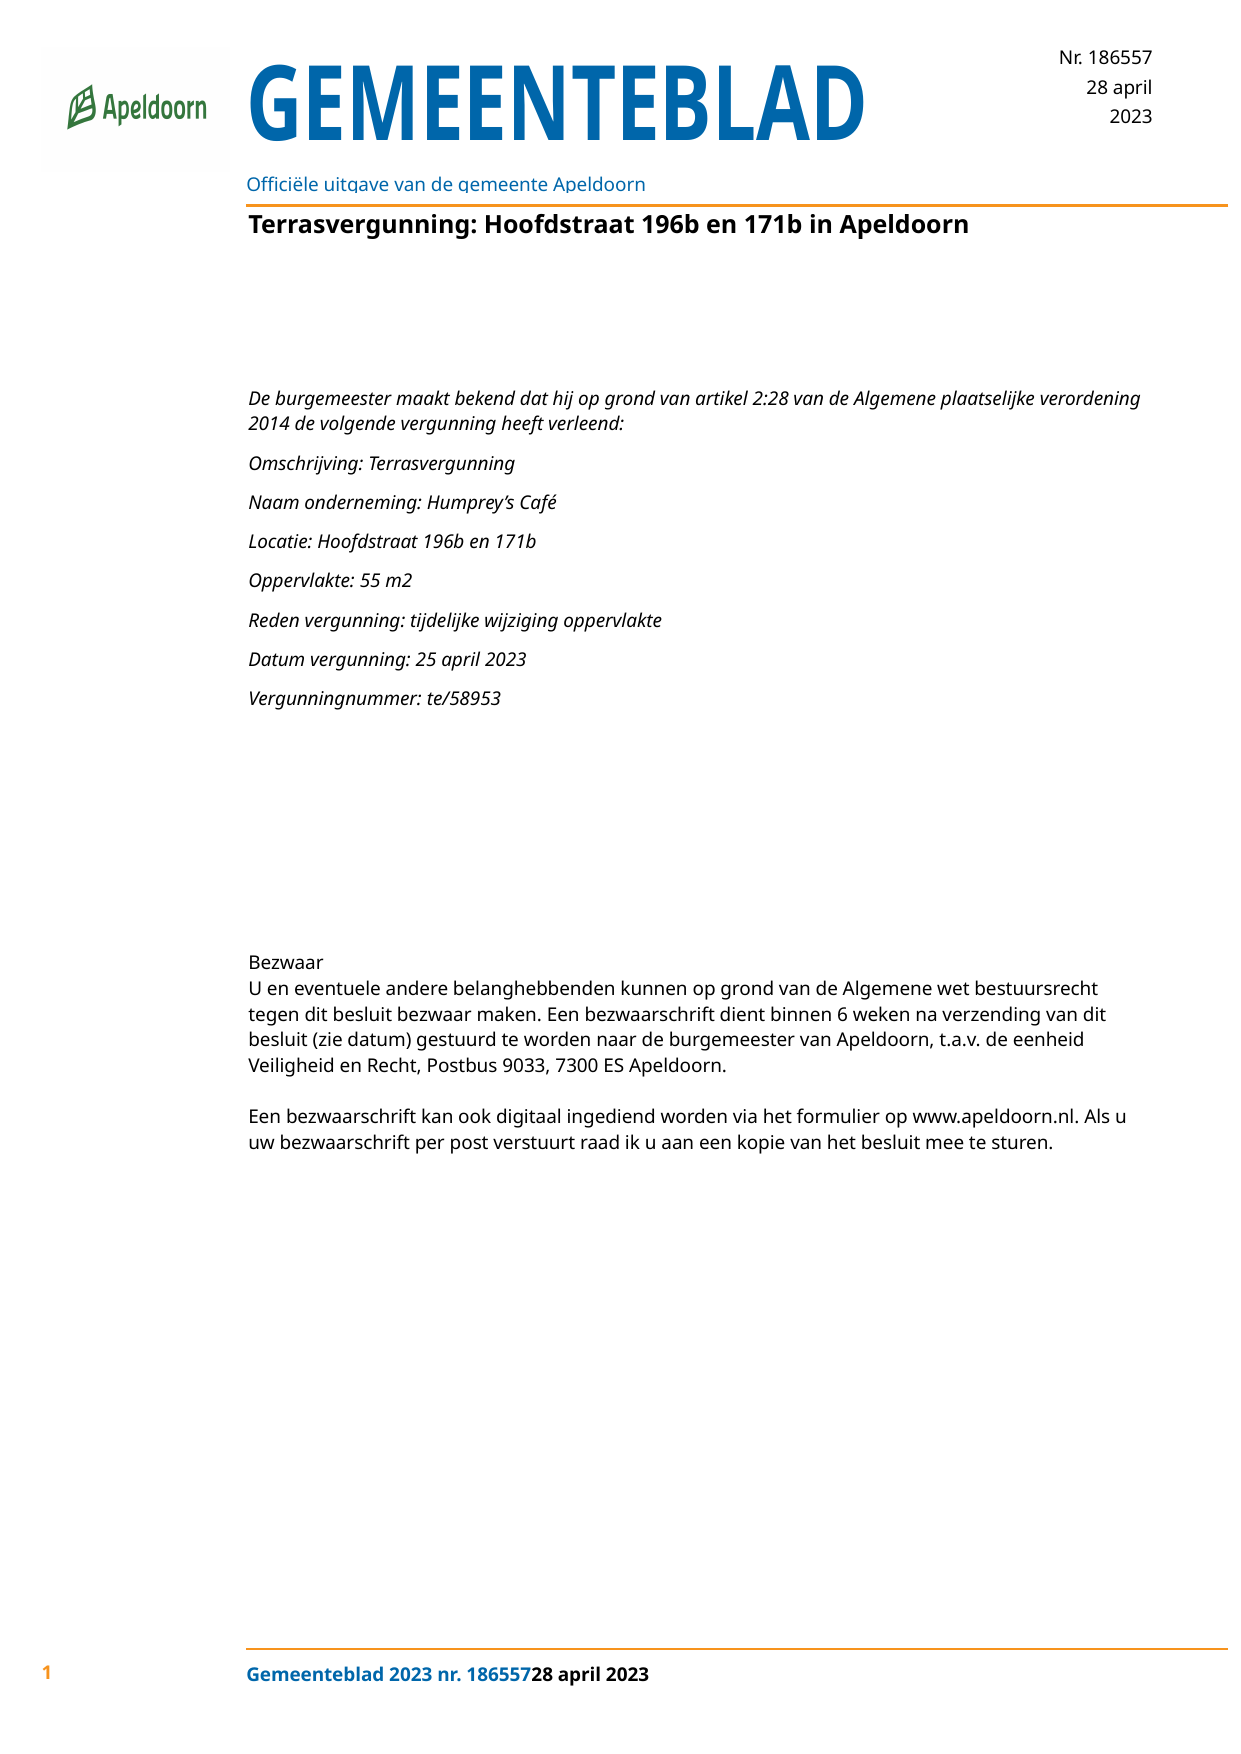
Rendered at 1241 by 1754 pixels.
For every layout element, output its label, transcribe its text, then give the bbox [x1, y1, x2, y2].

text Locatie: Hoofdstraat 196b en 171b [248, 528, 1152, 554]
text Oppervlakte: 55 m2 [248, 567, 1152, 593]
text U en eventuele andere belanghebbenden kunnen op grond van de Algemene wet bestuursrecht tegen dit besluit bezwaar maken. Een bezwaarschrift dient binnen 6 weken na verzending van dit besluit (zie datum) gestuurd te worden naar de burgemeester van Apeldoorn, t.a.v. de eenheid Veiligheid en Recht, Postbus 9033, 7300 ES Apeldoorn. [248, 975, 1152, 1078]
text Naam onderneming: Humprey’s Café [248, 489, 1152, 515]
text Omschrijving: Terrasvergunning [248, 450, 1152, 475]
text Een bezwaarschrift kan ook digitaal ingediend worden via het formulier op www.apeldoorn.nl. Als u uw bezwaarschrift per post verstuurt raad ik u aan een kopie van het besluit mee te sturen. [248, 1104, 1152, 1155]
text De burgemeester maakt bekend dat hij op grond van artikel 2:28 van de Algemene plaatselijke verordening 2014 de volgende vergunning heeft verleend: [248, 385, 1152, 436]
text Vergunningnummer: te/58953 [248, 685, 1152, 711]
picture [41, 47, 231, 172]
text Bezwaar [248, 949, 1152, 975]
text Datum vergunning: 25 april 2023 [248, 646, 1152, 672]
text Reden vergunning: tijdelijke wijziging oppervlakte [248, 607, 1152, 632]
text Terrasvergunning: Hoofdstraat 196b en 171b in Apeldoorn [248, 207, 1152, 241]
